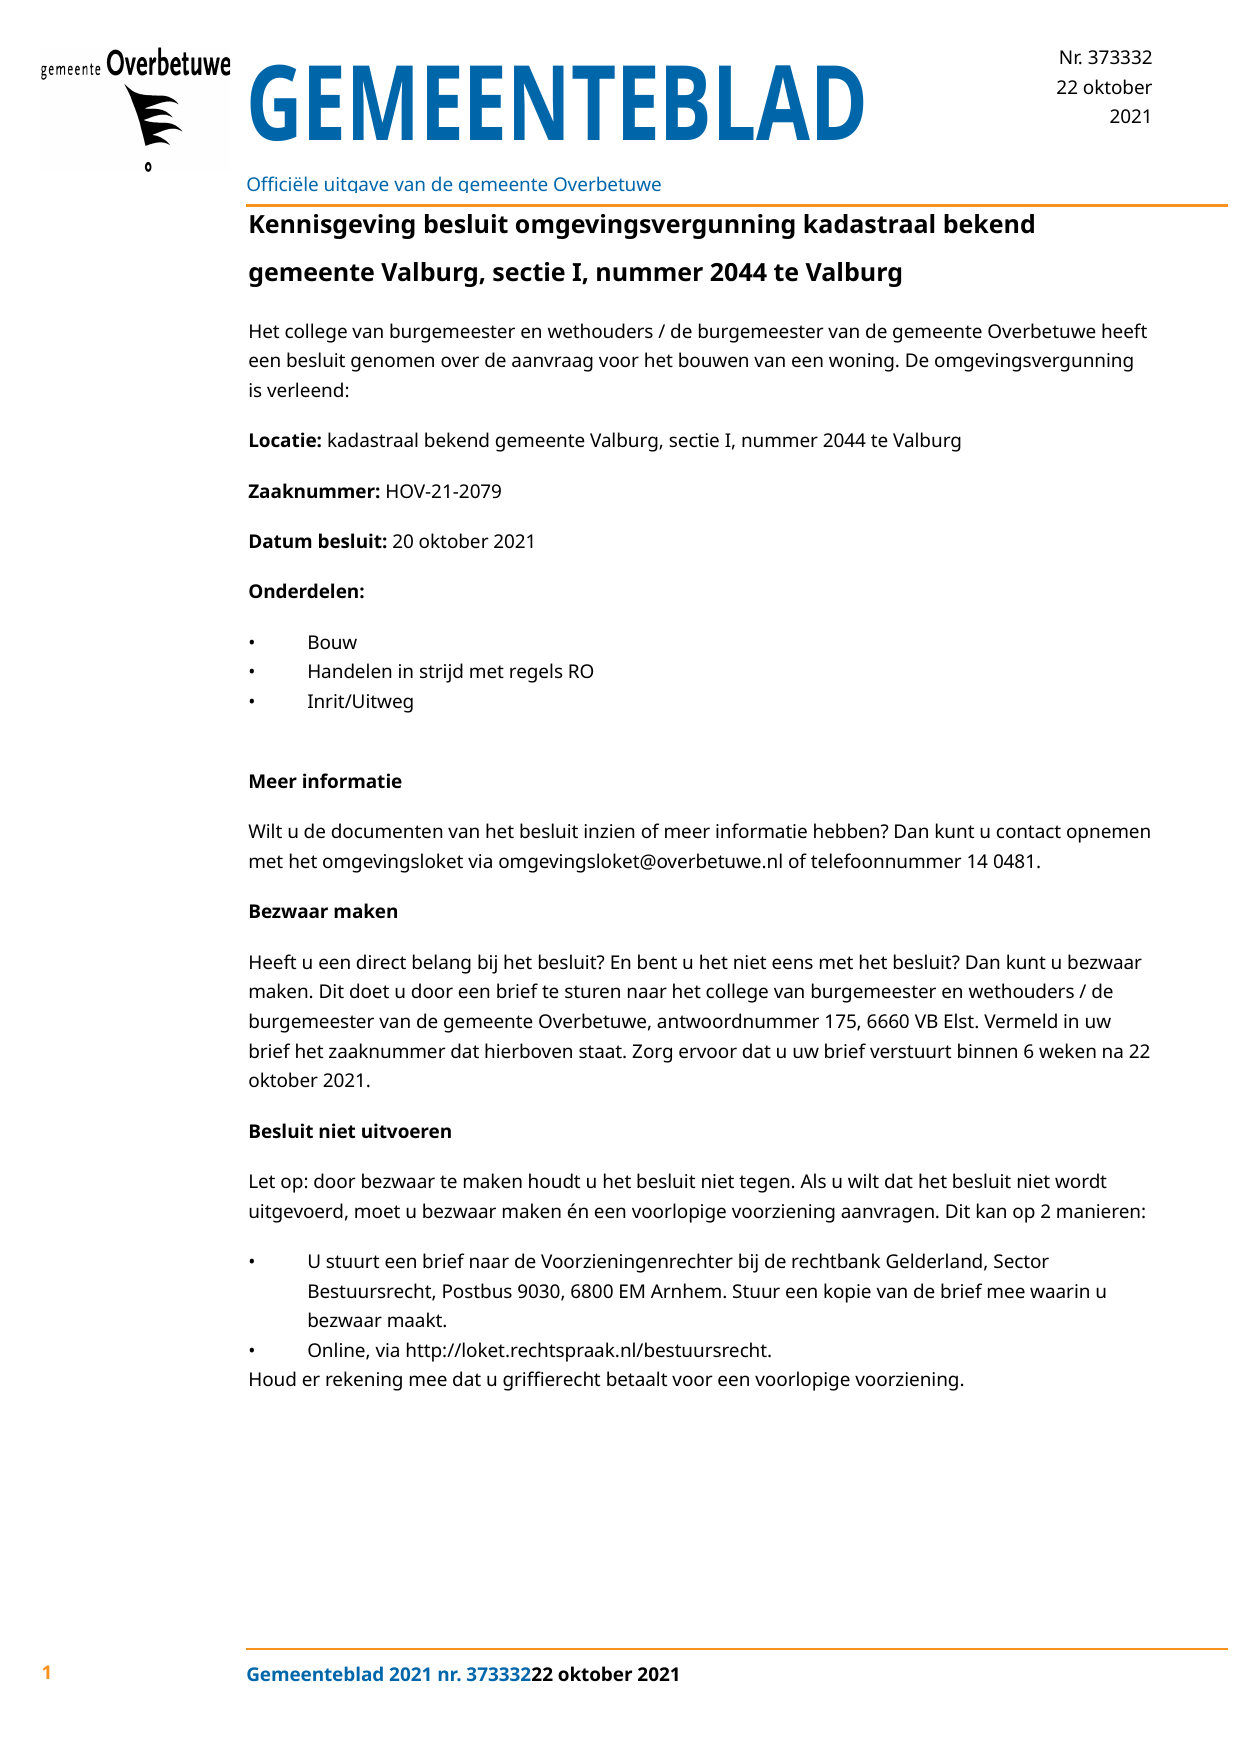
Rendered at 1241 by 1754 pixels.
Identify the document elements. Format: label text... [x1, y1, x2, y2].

text Let op: door bezwaar te maken houdt u het besluit niet tegen. Als u wilt dat het besluit niet wordt uitgevoerd, moet u bezwaar maken én een voorlopige voorziening aanvragen. Dit kan op 2 manieren: [248, 1168, 1152, 1224]
list Handelen in strijd met regels RO [248, 659, 1152, 684]
text Heeft u een direct belang bij het besluit? En bent u het niet eens met het besluit? Dan kunt u bezwaar maken. Dit doet u door een brief te sturen naar het college van burgemeester en wethouders / de burgemeester van de gemeente Overbetuwe, antwoordnummer 175, 6660 VB Elst. Vermeld in uw brief het zaaknummer dat hierboven staat. Zorg ervoor dat u uw brief verstuurt binnen 6 weken na 22 oktober 2021. [248, 949, 1152, 1093]
list Bouw [248, 629, 1152, 655]
text Datum besluit: 20 oktober 2021 [248, 528, 1152, 554]
text Locatie: kadastraal bekend gemeente Valburg, sectie I, nummer 2044 te Valburg [248, 427, 1152, 453]
text Houd er rekening mee dat u griffierecht betaalt voor een voorlopige voorziening. [248, 1367, 1152, 1392]
text Besluit niet uitvoeren [248, 1118, 1152, 1144]
list Inrit/Uitweg [248, 688, 1152, 714]
text Zaaknummer: HOV-21-2079 [248, 478, 1152, 504]
picture [41, 47, 231, 172]
text Onderdelen: [248, 579, 1152, 604]
list U stuurt een brief naar de Voorzieningenrechter bij de rechtbank Gelderland, Sector Bestuursrecht, Postbus 9030, 6800 EM Arnhem. Stuur een kopie van de brief mee waarin u bezwaar maakt. [248, 1248, 1152, 1333]
text Bezwaar maken [248, 899, 1152, 924]
list Online, via http://loket.rechtspraak.nl/bestuursrecht. [248, 1337, 1152, 1363]
text Meer informatie [248, 768, 1152, 794]
text Het college van burgemeester en wethouders / de burgemeester van de gemeente Overbetuwe heeft een besluit genomen over de aanvraag voor het bouwen van een woning. De omgevingsvergunning is verleend: [248, 318, 1152, 403]
text Wilt u de documenten van het besluit inzien of meer informatie hebben? Dan kunt u contact opnemen met het omgevingsloket via omgevingsloket@overbetuwe.nl of telefoonnummer 14 0481. [248, 819, 1152, 874]
text Kennisgeving besluit omgevingsvergunning kadastraal bekend gemeente Valburg, sectie I, nummer 2044 te Valburg [248, 207, 1152, 288]
